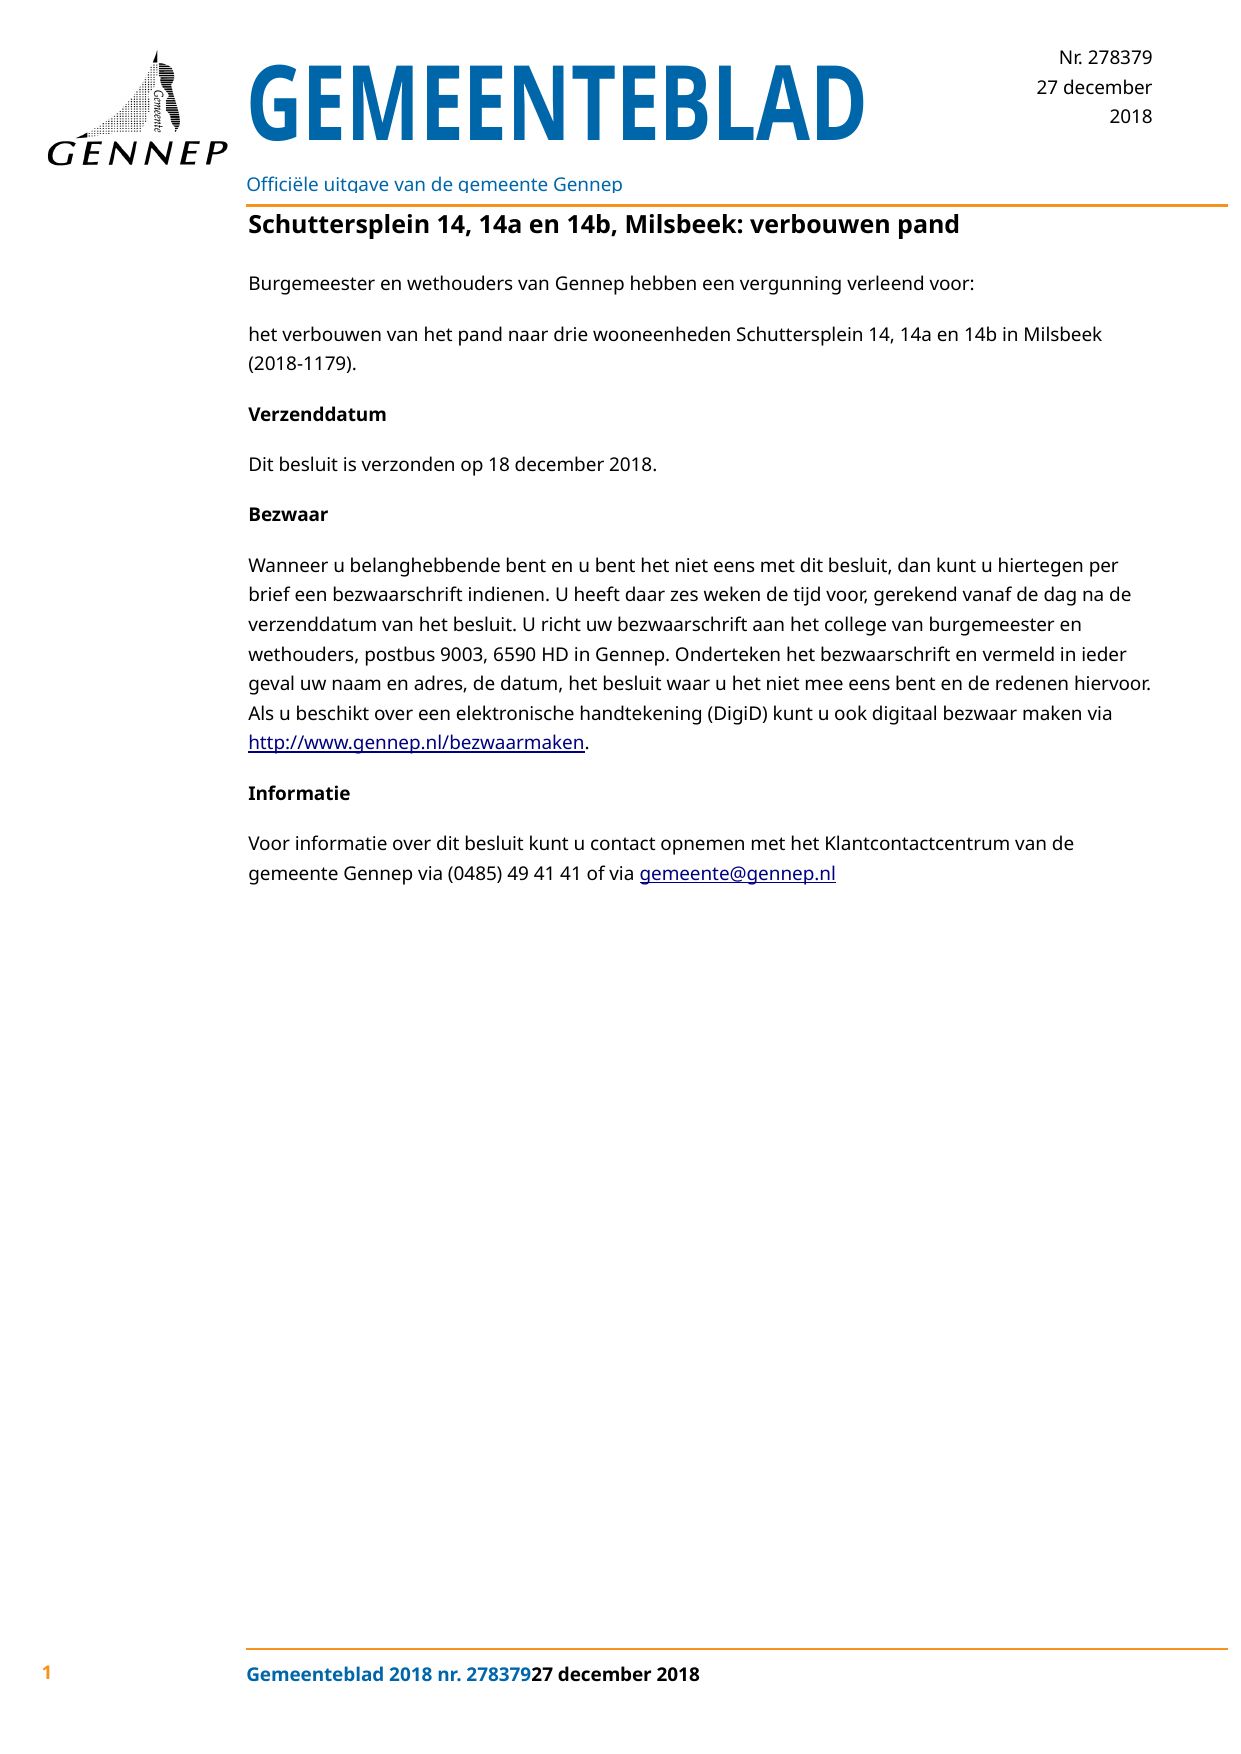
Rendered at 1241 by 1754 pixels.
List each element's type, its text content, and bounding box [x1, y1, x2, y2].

text het verbouwen van het pand naar drie wooneenheden Schuttersplein 14, 14a en 14b in Milsbeek (2018-1179). [248, 321, 1152, 376]
text Dit besluit is verzonden op 18 december 2018. [248, 451, 1152, 477]
text Bezwaar [248, 502, 1152, 527]
text Schuttersplein 14, 14a en 14b, Milsbeek: verbouwen pand [248, 207, 1152, 241]
picture [41, 47, 231, 172]
text Verzenddatum [248, 401, 1152, 426]
text Voor informatie over dit besluit kunt u contact opnemen met het Klantcontactcentrum van de gemeente Gennep via (0485) 49 41 41 of via gemeente@gennep.nl [248, 830, 1152, 886]
text Wanneer u belanghebbende bent en u bent het niet eens met dit besluit, dan kunt u hiertegen per brief een bezwaarschrift indienen. U heeft daar zes weken de tijd voor, gerekend vanaf de dag na de verzenddatum van het besluit. U richt uw bezwaarschrift aan het college van burgemeester en wethouders, postbus 9003, 6590 HD in Gennep. Onderteken het bezwaarschrift en vermeld in ieder geval uw naam en adres, de datum, het besluit waar u het niet mee eens bent en de redenen hiervoor. Als u beschikt over een elektronische handtekening (DigiD) kunt u ook digitaal bezwaar maken via http://www.gennep.nl/bezwaarmaken. [248, 552, 1152, 755]
text Informatie [248, 780, 1152, 806]
text Burgemeester en wethouders van Gennep hebben een vergunning verleend voor: [248, 270, 1152, 296]
